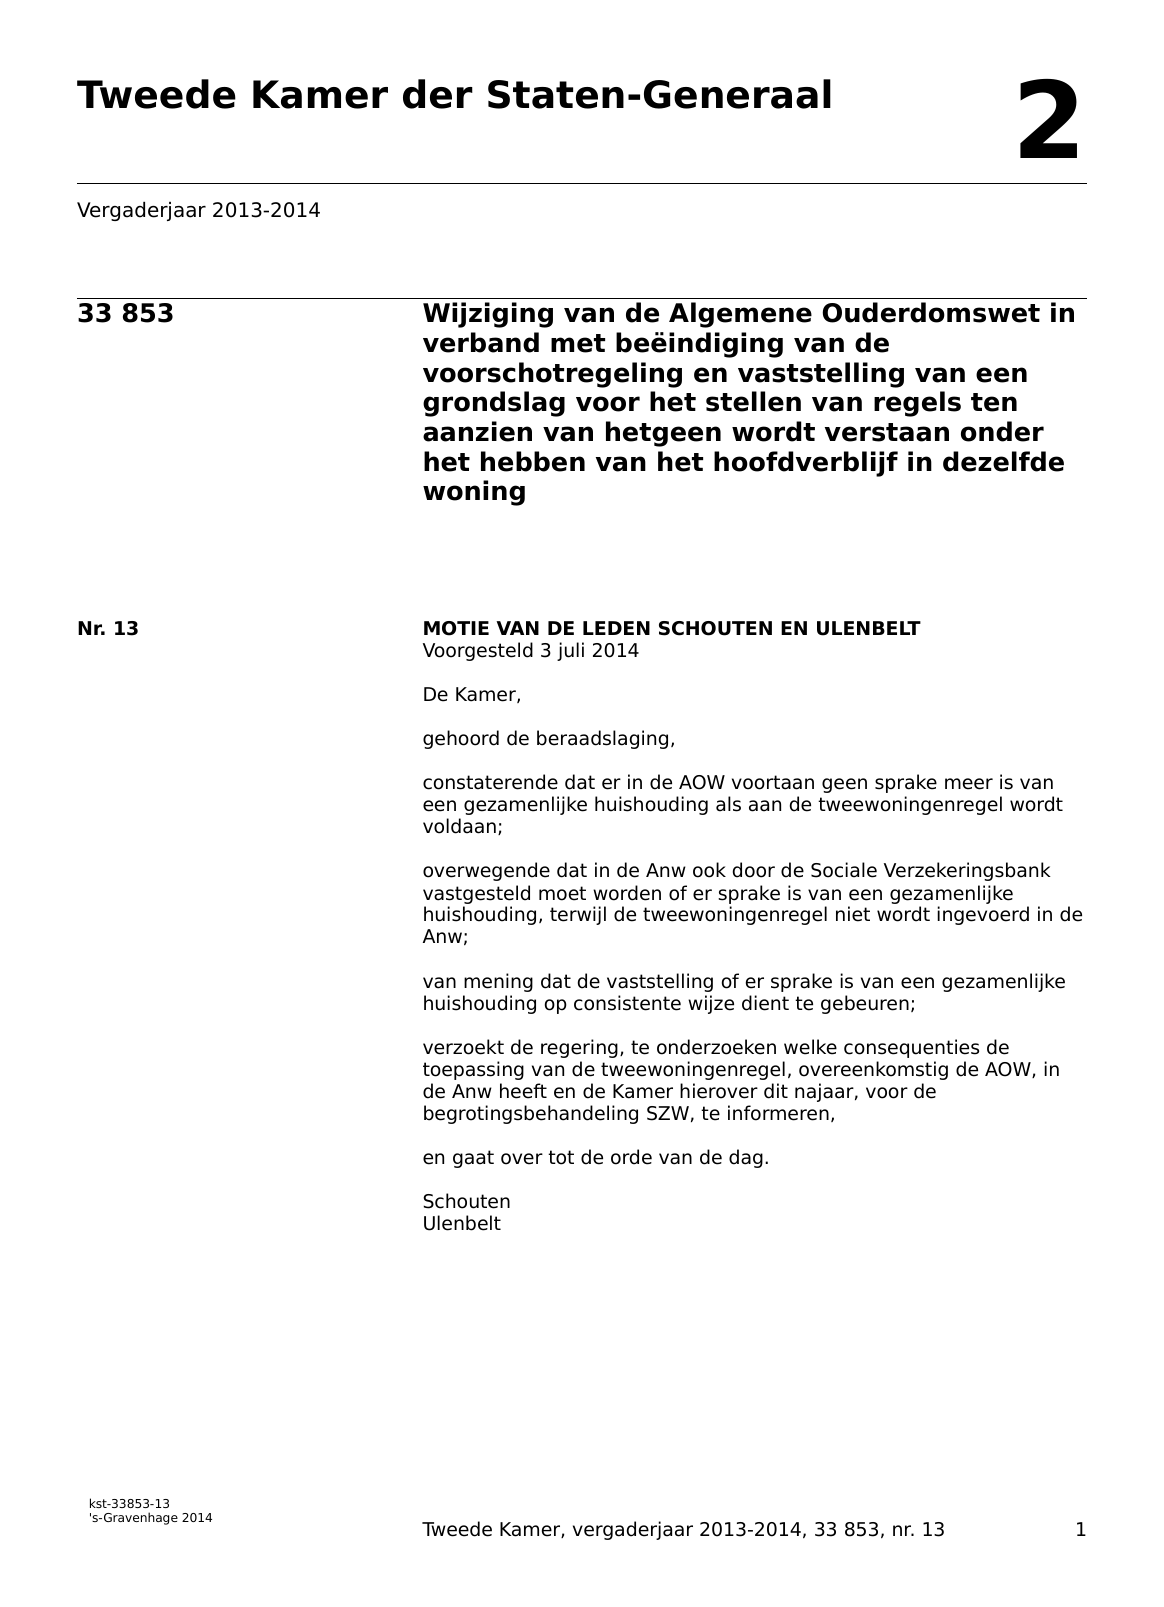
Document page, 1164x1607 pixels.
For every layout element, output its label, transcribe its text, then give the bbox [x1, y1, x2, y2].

text 's-Gravenhage 2014 [88, 1511, 323, 1525]
text Ulenbelt [422, 1213, 1087, 1235]
text kst-33853-13 [88, 1497, 323, 1511]
text gehoord de beraadslaging, [422, 728, 1087, 750]
text constaterende dat er in de AOW voortaan geen sprake meer is van een gezamenlijke huishouding als aan de tweewoningenregel wordt voldaan; [422, 772, 1087, 838]
subtitle Nr. 13 MOTIE VAN DE LEDEN SCHOUTEN EN ULENBELT [77, 618, 1087, 640]
text De Kamer, [422, 684, 1087, 706]
table_cell Vergaderjaar 2013-2014 [77, 184, 1087, 298]
text overwegende dat in de Anw ook door de Sociale Verzekeringsbank vastgesteld moet worden of er sprake is van een gezamenlijke huishouding, terwijl de tweewoningenregel niet wordt ingevoerd in de Anw; [422, 860, 1087, 948]
text Schouten [422, 1191, 1087, 1213]
text verzoekt de regering, te onderzoeken welke consequenties de toepassing van de tweewoningenregel, overeenkomstig de AOW, in de Anw heeft en de Kamer hierover dit najaar, voor de begrotingsbehandeling SZW, te informeren, [422, 1037, 1087, 1124]
text en gaat over tot de orde van de dag. [422, 1147, 1087, 1169]
text van mening dat de vaststelling of er sprake is van een gezamenlijke huishouding op consistente wijze dient te gebeuren; [422, 971, 1087, 1014]
table_header Tweede Kamer der Staten-Generaal [77, 59, 886, 183]
text Voorgesteld 3 juli 2014 [422, 640, 1087, 662]
subtitle 33 853 Wijziging van de Algemene Ouderdomswet in verband met beëindiging van de voorschotregeling en vaststelling van een grondslag voor het stellen van regels ten aanzien van hetgeen wordt verstaan onder het hebben van het hoofdverblijf in dezelfde woning [77, 299, 1087, 507]
table_header 2 [886, 59, 1087, 183]
